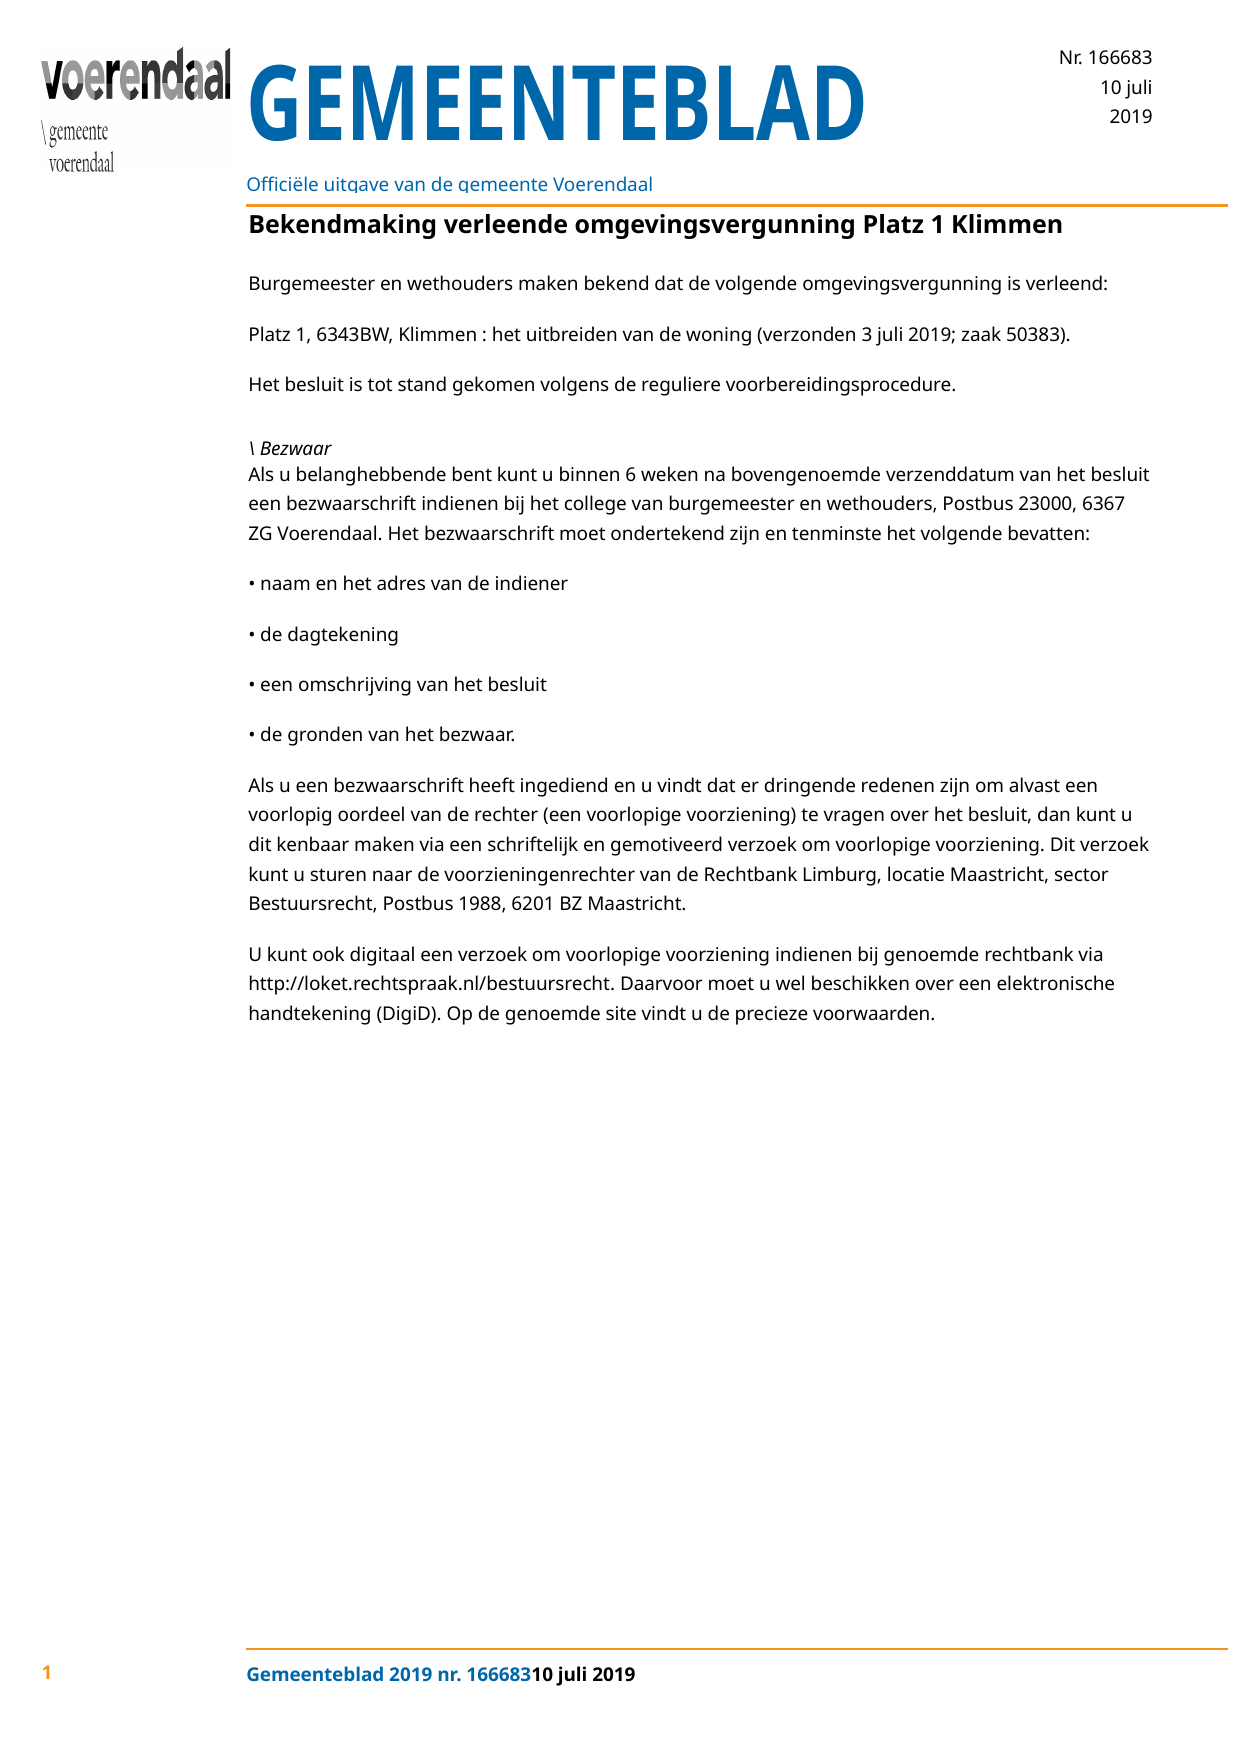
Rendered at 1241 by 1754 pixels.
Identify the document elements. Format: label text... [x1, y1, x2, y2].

text Platz 1, 6343BW, Klimmen : het uitbreiden van de woning (verzonden 3 juli 2019; zaak 50383). [248, 321, 1152, 346]
text Burgemeester en wethouders maken bekend dat de volgende omgevingsvergunning is verleend: [248, 270, 1152, 296]
text Als u belanghebbende bent kunt u binnen 6 weken na bovengenoemde verzenddatum van het besluit een bezwaarschrift indienen bij het college van burgemeester en wethouders, Postbus 23000, 6367 ZG Voerendaal. Het bezwaarschrift moet ondertekend zijn en tenminste het volgende bevatten: [248, 461, 1152, 546]
picture [41, 47, 231, 172]
text • een omschrijving van het besluit [248, 671, 1152, 697]
text • naam en het adres van de indiener [248, 570, 1152, 596]
text Bekendmaking verleende omgevingsvergunning Platz 1 Klimmen [248, 207, 1152, 241]
text Het besluit is tot stand gekomen volgens de reguliere voorbereidingsprocedure. [248, 371, 1152, 397]
text Als u een bezwaarschrift heeft ingediend en u vindt dat er dringende redenen zijn om alvast een voorlopig oordeel van de rechter (een voorlopige voorziening) te vragen over het besluit, dan kunt u dit kenbaar maken via een schriftelijk en gemotiveerd verzoek om voorlopige voorziening. Dit verzoek kunt u sturen naar de voorzieningenrechter van de Rechtbank Limburg, locatie Maastricht, sector Bestuursrecht, Postbus 1988, 6201 BZ Maastricht. [248, 772, 1152, 916]
text U kunt ook digitaal een verzoek om voorlopige voorziening indienen bij genoemde rechtbank via http://loket.rechtspraak.nl/bestuursrecht. Daarvoor moet u wel beschikken over een elektronische handtekening (DigiD). Op de genoemde site vindt u de precieze voorwaarden. [248, 941, 1152, 1026]
text \ Bezwaar [248, 435, 1152, 461]
text • de dagtekening [248, 621, 1152, 647]
text • de gronden van het bezwaar. [248, 722, 1152, 747]
